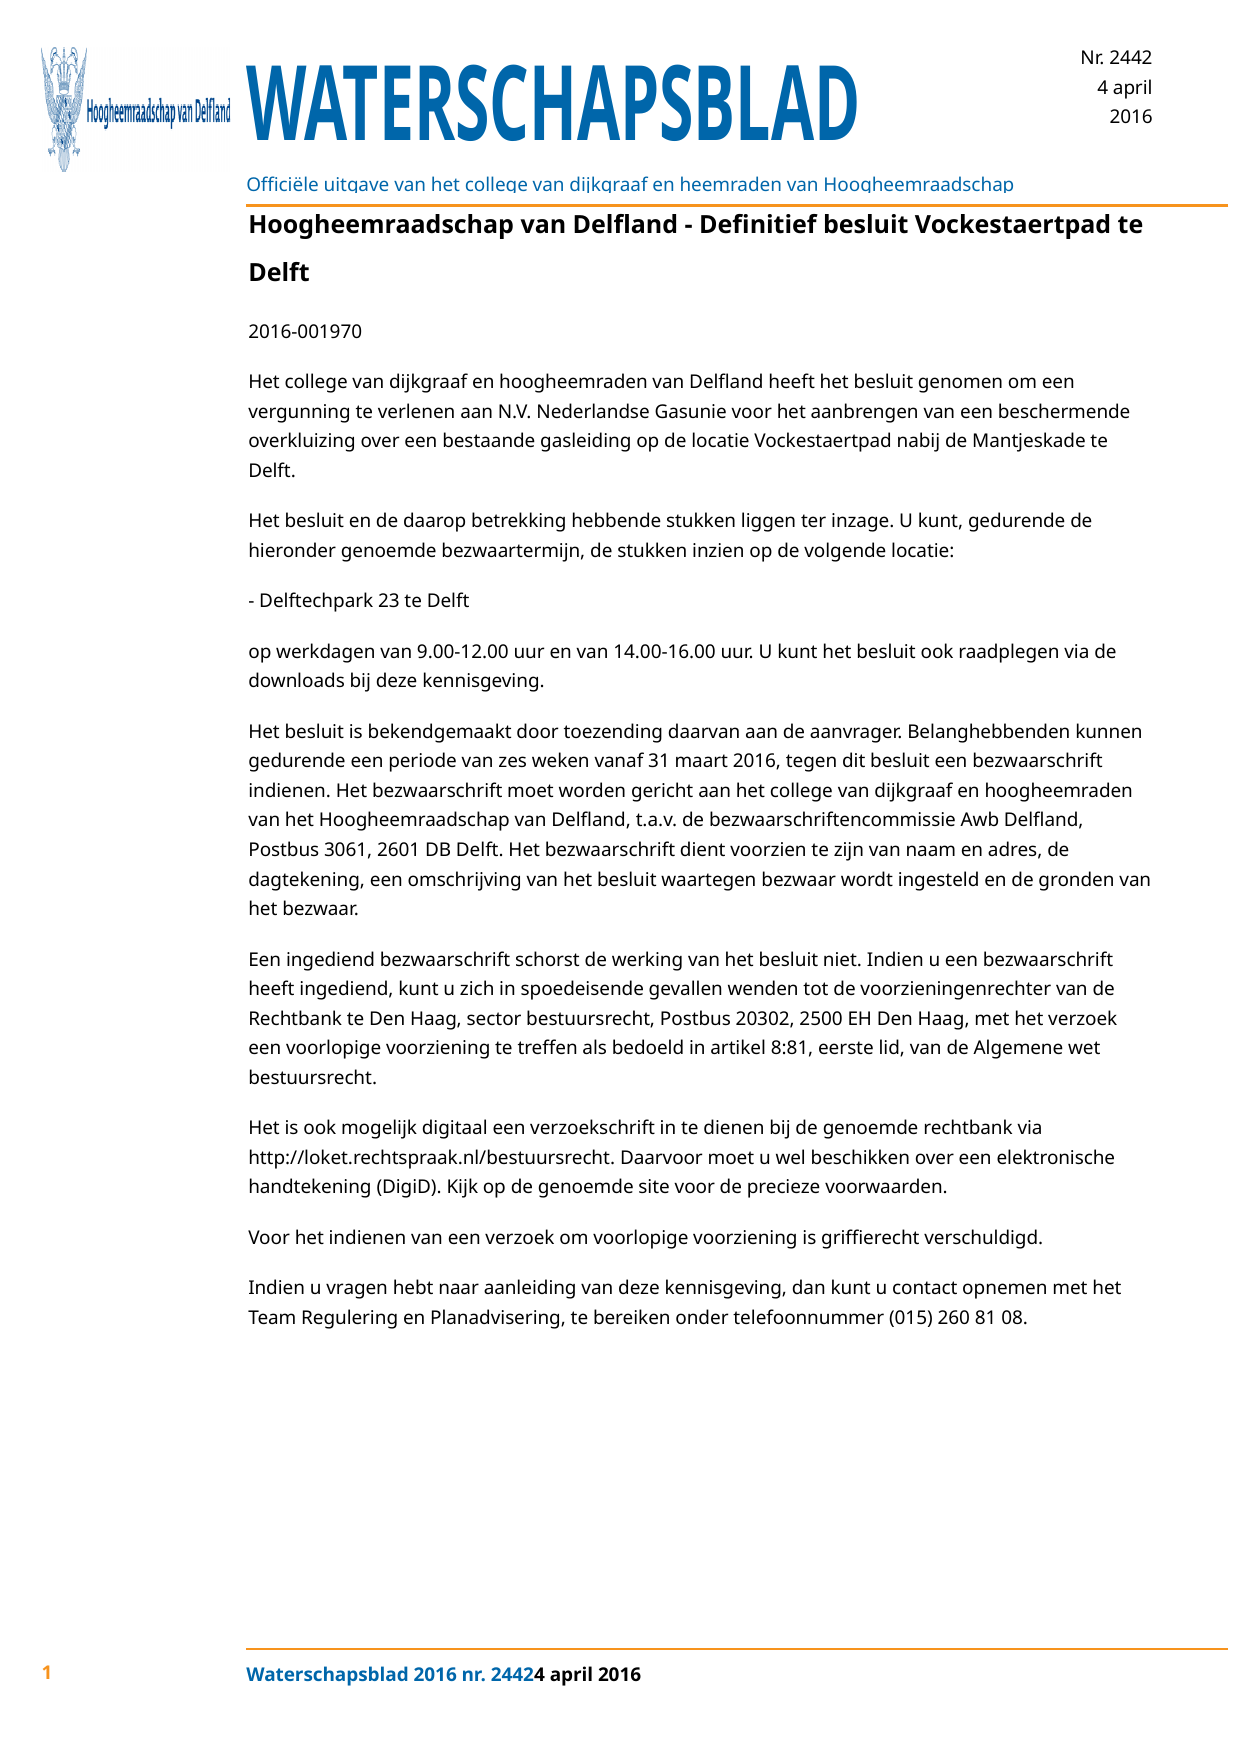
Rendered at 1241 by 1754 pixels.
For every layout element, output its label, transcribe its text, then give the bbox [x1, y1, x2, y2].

text Hoogheemraadschap van Delfland - Definitief besluit Vockestaertpad te Delft [248, 207, 1152, 288]
text op werkdagen van 9.00-12.00 uur en van 14.00-16.00 uur. U kunt het besluit ook raadplegen via de downloads bij deze kennisgeving. [248, 638, 1152, 693]
text - Delftechpark 23 te Delft [248, 587, 1152, 613]
text Het is ook mogelijk digitaal een verzoekschrift in te dienen bij de genoemde rechtbank via http://loket.rechtspraak.nl/bestuursrecht. Daarvoor moet u wel beschikken over een elektronische handtekening (DigiD). Kijk op de genoemde site voor de precieze voorwaarden. [248, 1114, 1152, 1199]
text 2016-001970 [248, 318, 1152, 344]
text Een ingediend bezwaarschrift schorst de werking van het besluit niet. Indien u een bezwaarschrift heeft ingediend, kunt u zich in spoedeisende gevallen wenden tot de voorzieningenrechter van de Rechtbank te Den Haag, sector bestuursrecht, Postbus 20302, 2500 EH Den Haag, met het verzoek een voorlopige voorziening te treffen als bedoeld in artikel 8:81, eerste lid, van de Algemene wet bestuursrecht. [248, 946, 1152, 1090]
picture [41, 47, 231, 172]
text Het besluit is bekendgemaakt door toezending daarvan aan de aanvrager. Belanghebbenden kunnen gedurende een periode van zes weken vanaf 31 maart 2016, tegen dit besluit een bezwaarschrift indienen. Het bezwaarschrift moet worden gericht aan het college van dijkgraaf en hoogheemraden van het Hoogheemraadschap van Delfland, t.a.v. de bezwaarschriftencommissie Awb Delfland, Postbus 3061, 2601 DB Delft. Het bezwaarschrift dient voorzien te zijn van naam en adres, de dagtekening, een omschrijving van het besluit waartegen bezwaar wordt ingesteld en de gronden van het bezwaar. [248, 718, 1152, 921]
text Het college van dijkgraaf en hoogheemraden van Delfland heeft het besluit genomen om een vergunning te verlenen aan N.V. Nederlandse Gasunie voor het aanbrengen van een beschermende overkluizing over een bestaande gasleiding op de locatie Vockestaertpad nabij de Mantjeskade te Delft. [248, 368, 1152, 483]
text Voor het indienen van een verzoek om voorlopige voorziening is griffierecht verschuldigd. [248, 1224, 1152, 1250]
text Het besluit en de daarop betrekking hebbende stukken liggen ter inzage. U kunt, gedurende de hieronder genoemde bezwaartermijn, de stukken inzien op de volgende locatie: [248, 507, 1152, 563]
text Indien u vragen hebt naar aanleiding van deze kennisgeving, dan kunt u contact opnemen met het Team Regulering en Planadvisering, te bereiken onder telefoonnummer (015) 260 81 08. [248, 1274, 1152, 1330]
